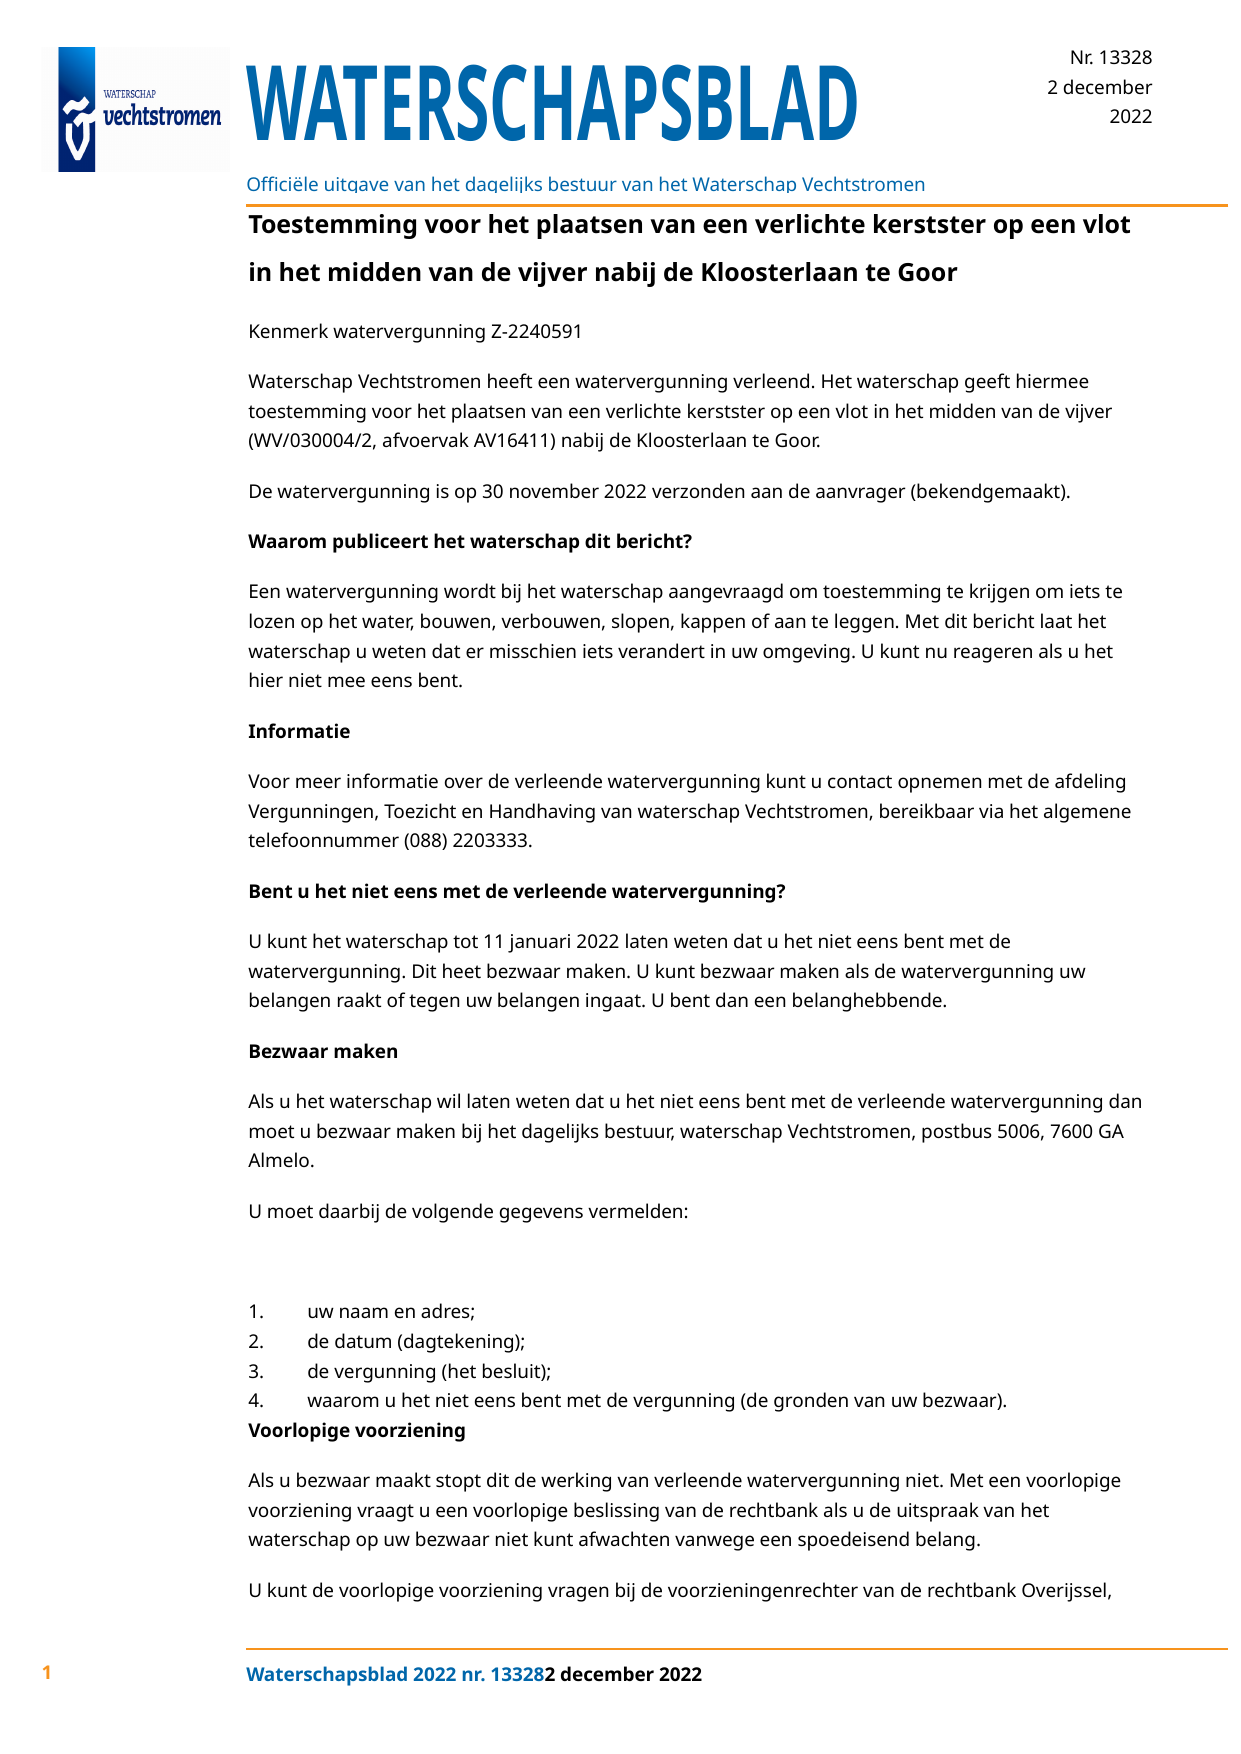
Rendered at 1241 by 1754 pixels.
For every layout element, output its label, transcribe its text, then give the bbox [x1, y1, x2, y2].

text Toestemming voor het plaatsen van een verlichte kerstster op een vlot in het midden van de vijver nabij de Kloosterlaan te Goor [248, 207, 1152, 288]
text U kunt de voorlopige voorziening vragen bij de voorzieningenrechter van de rechtbank Overijssel, [248, 1577, 1152, 1603]
picture [41, 47, 231, 172]
text Als u bezwaar maakt stopt dit de werking van verleende watervergunning niet. Met een voorlopige voorziening vraagt u een voorlopige beslissing van de rechtbank als u de uitspraak van het waterschap op uw bezwaar niet kunt afwachten vanwege een spoedeisend belang. [248, 1467, 1152, 1552]
text Voorlopige voorziening [248, 1417, 1152, 1443]
text Kenmerk watervergunning Z-2240591 [248, 318, 1152, 344]
text Informatie [248, 718, 1152, 744]
list de vergunning (het besluit); [248, 1358, 1152, 1384]
text U moet daarbij de volgende gegevens vermelden: [248, 1198, 1152, 1224]
text Een watervergunning wordt bij het waterschap aangevraagd om toestemming te krijgen om iets te lozen op het water, bouwen, verbouwen, slopen, kappen of aan te leggen. Met dit bericht laat het waterschap u weten dat er misschien iets verandert in uw omgeving. U kunt nu reageren als u het hier niet mee eens bent. [248, 579, 1152, 693]
text Waterschap Vechtstromen heeft een watervergunning verleend. Het waterschap geeft hiermee toestemming voor het plaatsen van een verlichte kerstster op een vlot in het midden van de vijver (WV/030004/2, afvoervak AV16411) nabij de Kloosterlaan te Goor. [248, 368, 1152, 453]
text De watervergunning is op 30 november 2022 verzonden aan de aanvrager (bekendgemaakt). [248, 478, 1152, 504]
text Als u het waterschap wil laten weten dat u het niet eens bent met de verleende watervergunning dan moet u bezwaar maken bij het dagelijks bestuur, waterschap Vechtstromen, postbus 5006, 7600 GA Almelo. [248, 1088, 1152, 1173]
list waarom u het niet eens bent met de vergunning (de gronden van uw bezwaar). [248, 1387, 1152, 1413]
text Waarom publiceert het waterschap dit bericht? [248, 528, 1152, 554]
list uw naam en adres; [248, 1299, 1152, 1324]
text Voor meer informatie over de verleende watervergunning kunt u contact opnemen met de afdeling Vergunningen, Toezicht en Handhaving van waterschap Vechtstromen, bereikbaar via het algemene telefoonnummer (088) 2203333. [248, 768, 1152, 853]
text Bent u het niet eens met de verleende watervergunning? [248, 878, 1152, 904]
text U kunt het waterschap tot 11 januari 2022 laten weten dat u het niet eens bent met de watervergunning. Dit heet bezwaar maken. U kunt bezwaar maken als de watervergunning uw belangen raakt of tegen uw belangen ingaat. U bent dan een belanghebbende. [248, 928, 1152, 1013]
text Bezwaar maken [248, 1038, 1152, 1064]
list de datum (dagtekening); [248, 1328, 1152, 1354]
